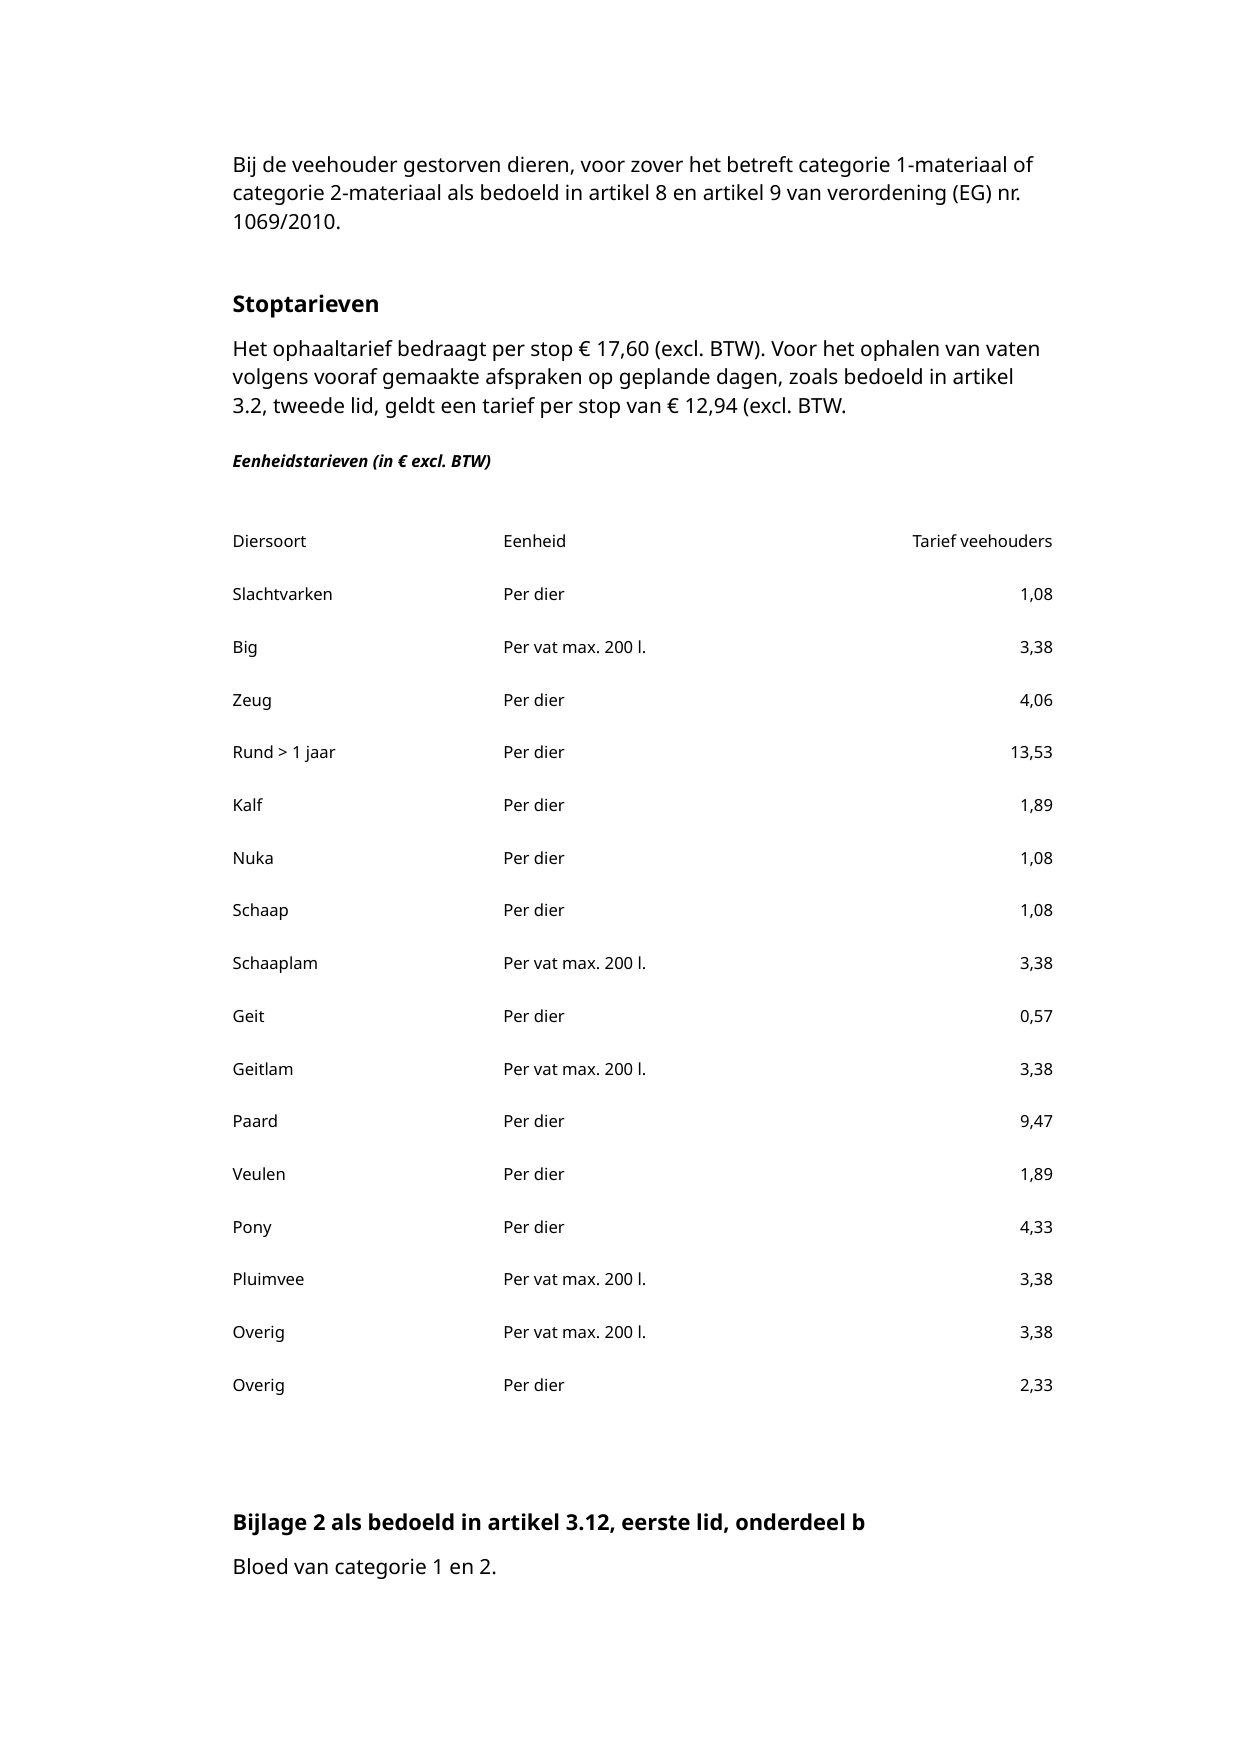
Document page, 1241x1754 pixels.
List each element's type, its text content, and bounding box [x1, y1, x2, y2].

table_header Diersoort [233, 530, 503, 583]
table_cell 3,38 [774, 1057, 1053, 1110]
table_cell 3,38 [774, 1321, 1053, 1373]
table_cell Per dier [503, 688, 774, 741]
table_cell Per dier [503, 583, 774, 635]
table_cell 4,06 [774, 688, 1053, 741]
table_cell Pluimvee [233, 1268, 503, 1321]
table_cell Per vat max. 200 l. [503, 1057, 774, 1110]
text Bloed van categorie 1 en 2. [232, 1552, 1053, 1580]
text Eenheidstarieven (in € excl. BTW) [232, 449, 1053, 472]
table_cell Zeug [233, 688, 503, 741]
table_cell Per dier [503, 1163, 774, 1215]
table_cell 2,33 [774, 1373, 1053, 1426]
table_cell Per vat max. 200 l. [503, 635, 774, 688]
table_cell 3,38 [774, 635, 1053, 688]
table_cell Slachtvarken [233, 583, 503, 635]
table_cell Paard [233, 1110, 503, 1162]
table_cell 1,08 [774, 583, 1053, 635]
table_cell Per dier [503, 1215, 774, 1268]
table_cell 4,33 [774, 1215, 1053, 1268]
table_cell Per dier [503, 899, 774, 952]
table_cell Geit [233, 1004, 503, 1057]
subtitle Bijlage 2 als bedoeld in artikel 3.12, eerste lid, onderdeel b [232, 1507, 1053, 1537]
table_cell Per vat max. 200 l. [503, 952, 774, 1004]
text Bij de veehouder gestorven dieren, voor zover het betreft categorie 1-materiaal of categorie 2-materiaal als bedoeld in artikel 8 en artikel 9 van verordening (EG) nr. 1069/2010. [232, 150, 1053, 235]
table_cell 1,08 [774, 846, 1053, 899]
table_cell 3,38 [774, 952, 1053, 1004]
table_cell 1,08 [774, 899, 1053, 952]
table_cell Pony [233, 1215, 503, 1268]
table_cell 9,47 [774, 1110, 1053, 1162]
table_cell Nuka [233, 846, 503, 899]
table_cell Per dier [503, 1373, 774, 1426]
table_cell Schaaplam [233, 952, 503, 1004]
table_cell Per dier [503, 846, 774, 899]
table_cell Per dier [503, 794, 774, 846]
table_cell Per dier [503, 1004, 774, 1057]
table_cell Per dier [503, 1110, 774, 1162]
table_cell Per dier [503, 741, 774, 793]
table_cell Overig [233, 1321, 503, 1373]
table_cell 3,38 [774, 1268, 1053, 1321]
text Het ophaaltarief bedraagt per stop € 17,60 (excl. BTW). Voor het ophalen van vaten volgens vooraf gemaakte afspraken op geplande dagen, zoals bedoeld in artikel 3.2, tweede lid, geldt een tarief per stop van € 12,94 (excl. BTW. [232, 334, 1053, 419]
table_cell Per vat max. 200 l. [503, 1268, 774, 1321]
table_cell Geitlam [233, 1057, 503, 1110]
table_cell 1,89 [774, 794, 1053, 846]
table_cell 1,89 [774, 1163, 1053, 1215]
table_header Eenheid [503, 530, 774, 583]
table_cell Schaap [233, 899, 503, 952]
table_cell Per vat max. 200 l. [503, 1321, 774, 1373]
table_cell Big [233, 635, 503, 688]
subtitle Stoptarieven [232, 288, 1053, 319]
table_cell Rund > 1 jaar [233, 741, 503, 793]
table_cell 13,53 [774, 741, 1053, 793]
table_cell 0,57 [774, 1004, 1053, 1057]
table_cell Kalf [233, 794, 503, 846]
table_header Tarief veehouders [774, 530, 1053, 583]
table_cell Veulen [233, 1163, 503, 1215]
table_cell Overig [233, 1373, 503, 1426]
